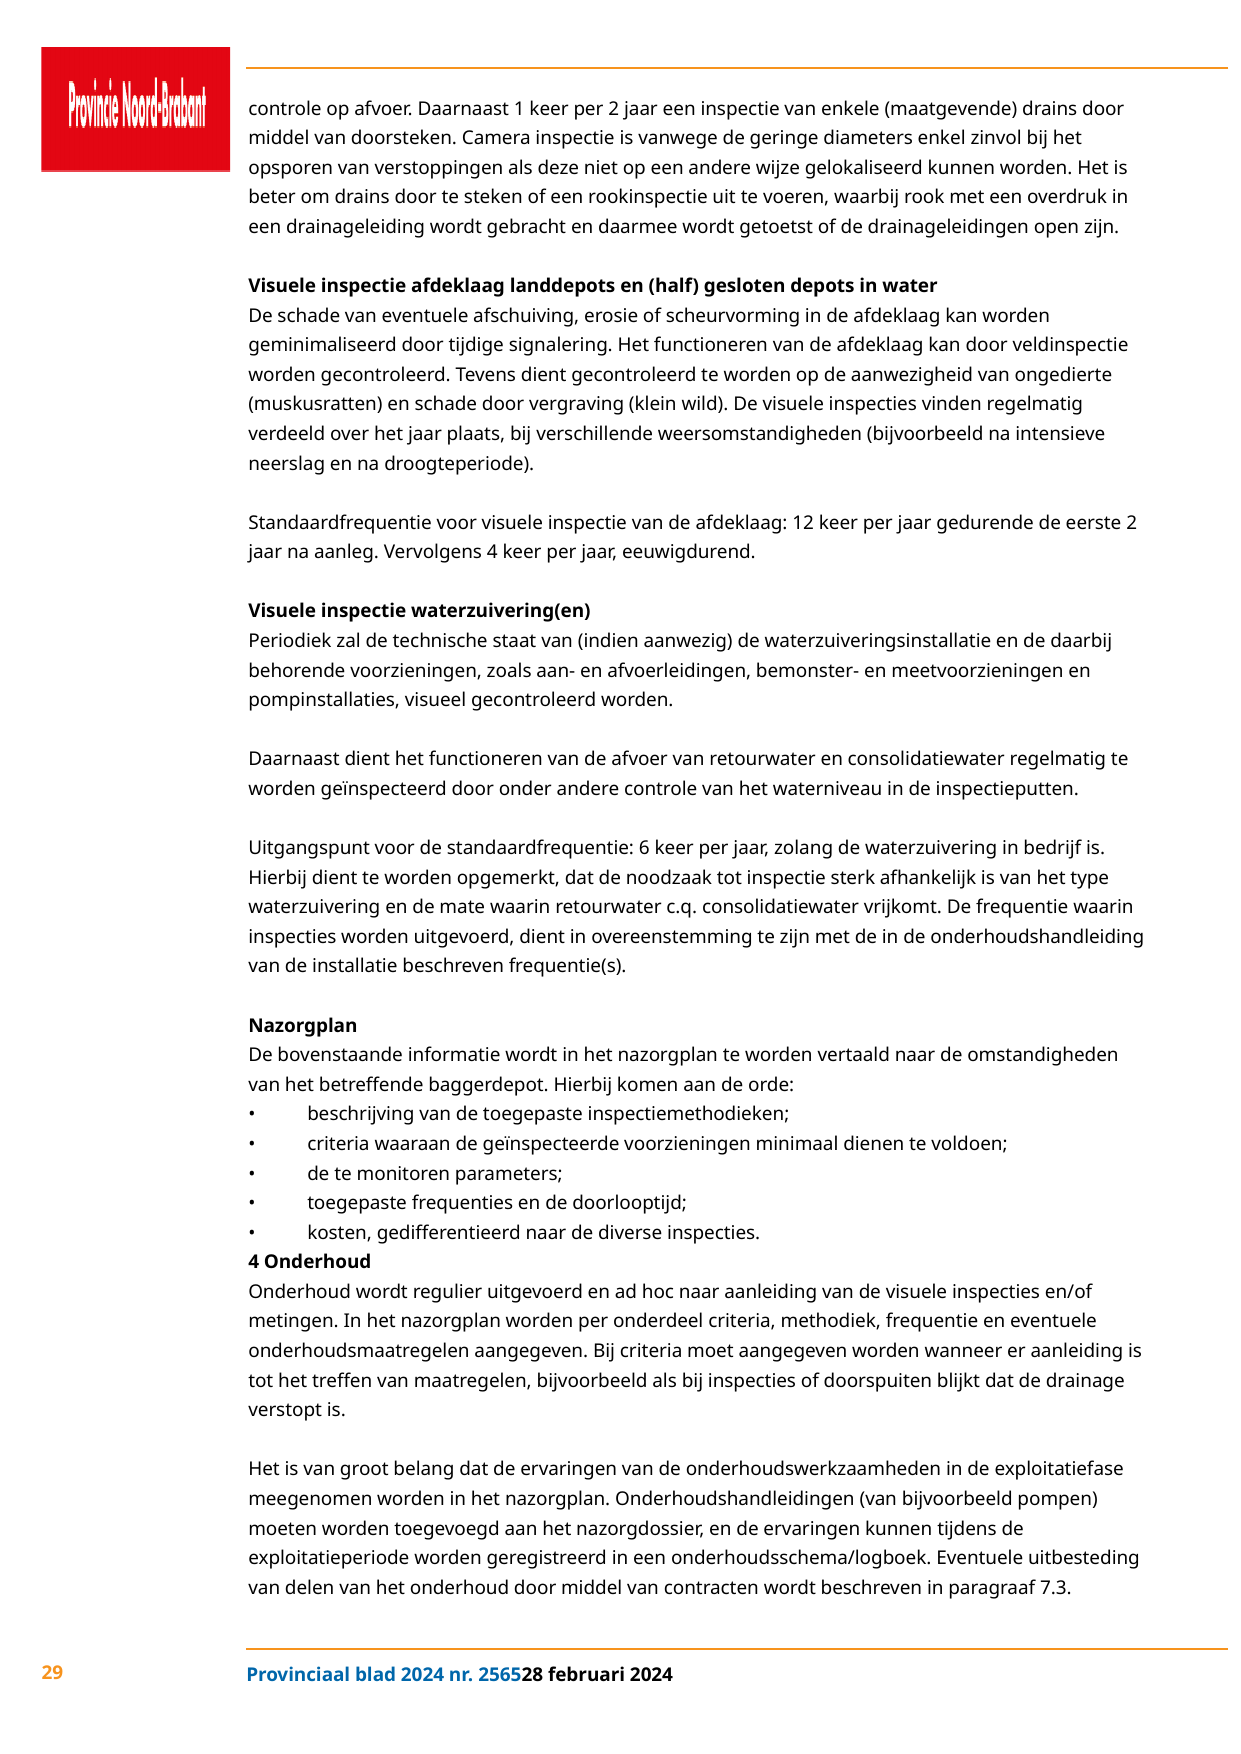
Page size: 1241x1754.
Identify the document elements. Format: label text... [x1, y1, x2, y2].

text Periodiek zal de technische staat van (indien aanwezig) de waterzuiveringsinstallatie en de daarbij behorende voorzieningen, zoals aan- en afvoerleidingen, bemonster- en meetvoorzieningen en pompinstallaties, visueel gecontroleerd worden. [248, 627, 1152, 712]
text Uitgangspunt voor de standaardfrequentie: 6 keer per jaar, zolang de waterzuivering in bedrijf is. Hierbij dient te worden opgemerkt, dat de noodzaak tot inspectie sterk afhankelijk is van het type waterzuivering en de mate waarin retourwater c.q. consolidatiewater vrijkomt. De frequentie waarin inspecties worden uitgevoerd, dient in overeenstemming te zijn met de in de onderhoudshandleiding van de installatie beschreven frequentie(s). [248, 834, 1152, 978]
text Onderhoud wordt regulier uitgevoerd en ad hoc naar aanleiding van de visuele inspecties en/of metingen. In het nazorgplan worden per onderdeel criteria, methodiek, frequentie en eventuele onderhoudsmaatregelen aangegeven. Bij criteria moet aangegeven worden wanneer er aanleiding is tot het treffen van maatregelen, bijvoorbeeld als bij inspecties of doorspuiten blijkt dat de drainage verstopt is. [248, 1278, 1152, 1422]
list kosten, gedifferentieerd naar de diverse inspecties. [248, 1219, 1152, 1245]
text Visuele inspectie waterzuivering(en) [248, 598, 1152, 623]
text Daarnaast dient het functioneren van de afvoer van retourwater en consolidatiewater regelmatig te worden geïnspecteerd door onder andere controle van het waterniveau in de inspectieputten. [248, 746, 1152, 801]
text De bovenstaande informatie wordt in het nazorgplan te worden vertaald naar de omstandigheden van het betreffende baggerdepot. Hierbij komen aan de orde: [248, 1041, 1152, 1097]
text De schade van eventuele afschuiving, erosie of scheurvorming in de afdeklaag kan worden geminimaliseerd door tijdige signalering. Het functioneren van de afdeklaag kan door veldinspectie worden gecontroleerd. Tevens dient gecontroleerd te worden op de aanwezigheid van ongedierte (muskusratten) en schade door vergraving (klein wild). De visuele inspecties vinden regelmatig verdeeld over het jaar plaats, bij verschillende weersomstandigheden (bijvoorbeeld na intensieve neerslag en na droogteperiode). [248, 302, 1152, 476]
list toegepaste frequenties en de doorlooptijd; [248, 1189, 1152, 1215]
text Visuele inspectie afdeklaag landdepots en (half) gesloten depots in water [248, 272, 1152, 298]
text 4 Onderhoud [248, 1248, 1152, 1274]
list beschrijving van de toegepaste inspectiemethodieken; [248, 1101, 1152, 1126]
list criteria waaraan de geïnspecteerde voorzieningen minimaal dienen te voldoen; [248, 1130, 1152, 1156]
list de te monitoren parameters; [248, 1160, 1152, 1186]
text controle op afvoer. Daarnaast 1 keer per 2 jaar een inspectie van enkele (maatgevende) drains door middel van doorsteken. Camera inspectie is vanwege de geringe diameters enkel zinvol bij het opsporen van verstoppingen als deze niet op een andere wijze gelokaliseerd kunnen worden. Het is beter om drains door te steken of een rookinspectie uit te voeren, waarbij rook met een overdruk in een drainageleiding wordt gebracht en daarmee wordt getoetst of de drainageleidingen open zijn. [248, 95, 1152, 239]
text Het is van groot belang dat de ervaringen van de onderhoudswerkzaamheden in de exploitatiefase meegenomen worden in het nazorgplan. Onderhoudshandleidingen (van bijvoorbeeld pompen) moeten worden toegevoegd aan het nazorgdossier, en de ervaringen kunnen tijdens de exploitatieperiode worden geregistreerd in een onderhoudsschema/logboek. Eventuele uitbesteding van delen van het onderhoud door middel van contracten wordt beschreven in paragraaf 7.3. [248, 1456, 1152, 1600]
picture [41, 47, 231, 172]
text Nazorgplan [248, 1012, 1152, 1038]
text Standaardfrequentie voor visuele inspectie van de afdeklaag: 12 keer per jaar gedurende de eerste 2 jaar na aanleg. Vervolgens 4 keer per jaar, eeuwigdurend. [248, 509, 1152, 564]
